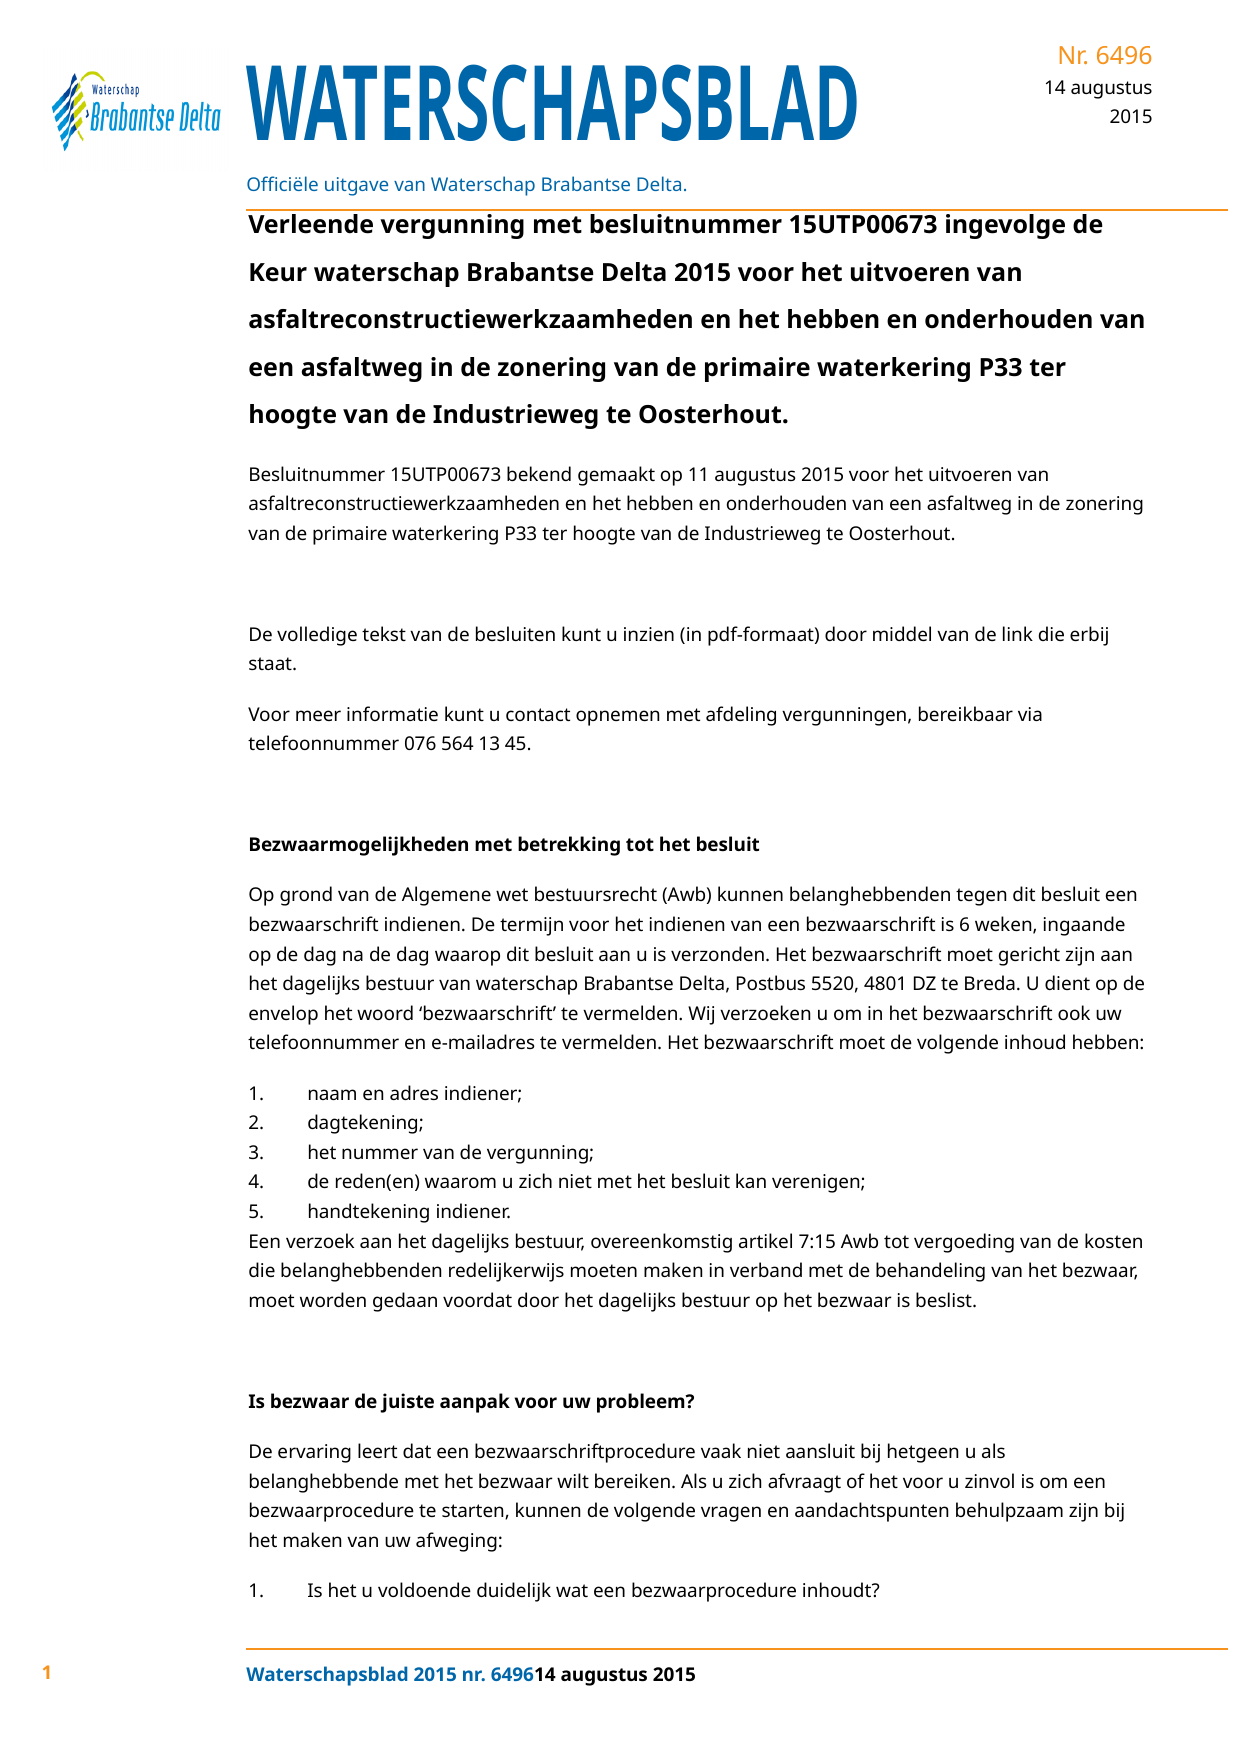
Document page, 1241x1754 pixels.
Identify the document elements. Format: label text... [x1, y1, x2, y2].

text Voor meer informatie kunt u contact opnemen met afdeling vergunningen, bereikbaar via telefoonnummer 076 564 13 45. [248, 701, 1152, 756]
text Bezwaarmogelijkheden met betrekking tot het besluit [248, 831, 1152, 857]
text Besluitnummer 15UTP00673 bekend gemaakt op 11 augustus 2015 voor het uitvoeren van asfaltreconstructiewerkzaamheden en het hebben en onderhouden van een asfaltweg in de zonering van de primaire waterkering P33 ter hoogte van de Industrieweg te Oosterhout. [248, 461, 1152, 546]
text Een verzoek aan het dagelijks bestuur, overeenkomstig artikel 7:15 Awb tot vergoeding van de kosten die belanghebbenden redelijkerwijs moeten maken in verband met de behandeling van het bezwaar, moet worden gedaan voordat door het dagelijks bestuur op het bezwaar is beslist. [248, 1228, 1152, 1313]
text Op grond van de Algemene wet bestuursrecht (Awb) kunnen belanghebbenden tegen dit besluit een bezwaarschrift indienen. De termijn voor het indienen van een bezwaarschrift is 6 weken, ingaande op de dag na de dag waarop dit besluit aan u is verzonden. Het bezwaarschrift moet gericht zijn aan het dagelijks bestuur van waterschap Brabantse Delta, Postbus 5520, 4801 DZ te Breda. U dient op de envelop het woord ‘bezwaarschrift’ te vermelden. Wij verzoeken u om in het bezwaarschrift ook uw telefoonnummer en e‑mailadres te vermelden. Het bezwaarschrift moet de volgende inhoud hebben: [248, 882, 1152, 1055]
text Is bezwaar de juiste aanpak voor uw probleem? [248, 1388, 1152, 1413]
list Is het u voldoende duidelijk wat een bezwaarprocedure inhoudt? [248, 1577, 1152, 1603]
list naam en adres indiener; [248, 1080, 1152, 1106]
picture [41, 47, 231, 172]
list de reden(en) waarom u zich niet met het besluit kan verenigen; [248, 1169, 1152, 1194]
text De ervaring leert dat een bezwaarschriftprocedure vaak niet aansluit bij hetgeen u als belanghebbende met het bezwaar wilt bereiken. Als u zich afvraagt of het voor u zinvol is om een bezwaarprocedure te starten, kunnen de volgende vragen en aandachtspunten behulpzaam zijn bij het maken van uw afweging: [248, 1438, 1152, 1553]
text De volledige tekst van de besluiten kunt u inzien (in pdf-formaat) door middel van de link die erbij staat. [248, 621, 1152, 676]
text Verleende vergunning met besluitnummer 15UTP00673 ingevolge de Keur waterschap Brabantse Delta 2015 voor het uitvoeren van asfaltreconstructiewerkzaamheden en het hebben en onderhouden van een asfaltweg in de zonering van de primaire waterkering P33 ter hoogte van de Industrieweg te Oosterhout. [248, 211, 1152, 431]
list het nummer van de vergunning; [248, 1139, 1152, 1165]
list handtekening indiener. [248, 1198, 1152, 1224]
list dagtekening; [248, 1109, 1152, 1135]
